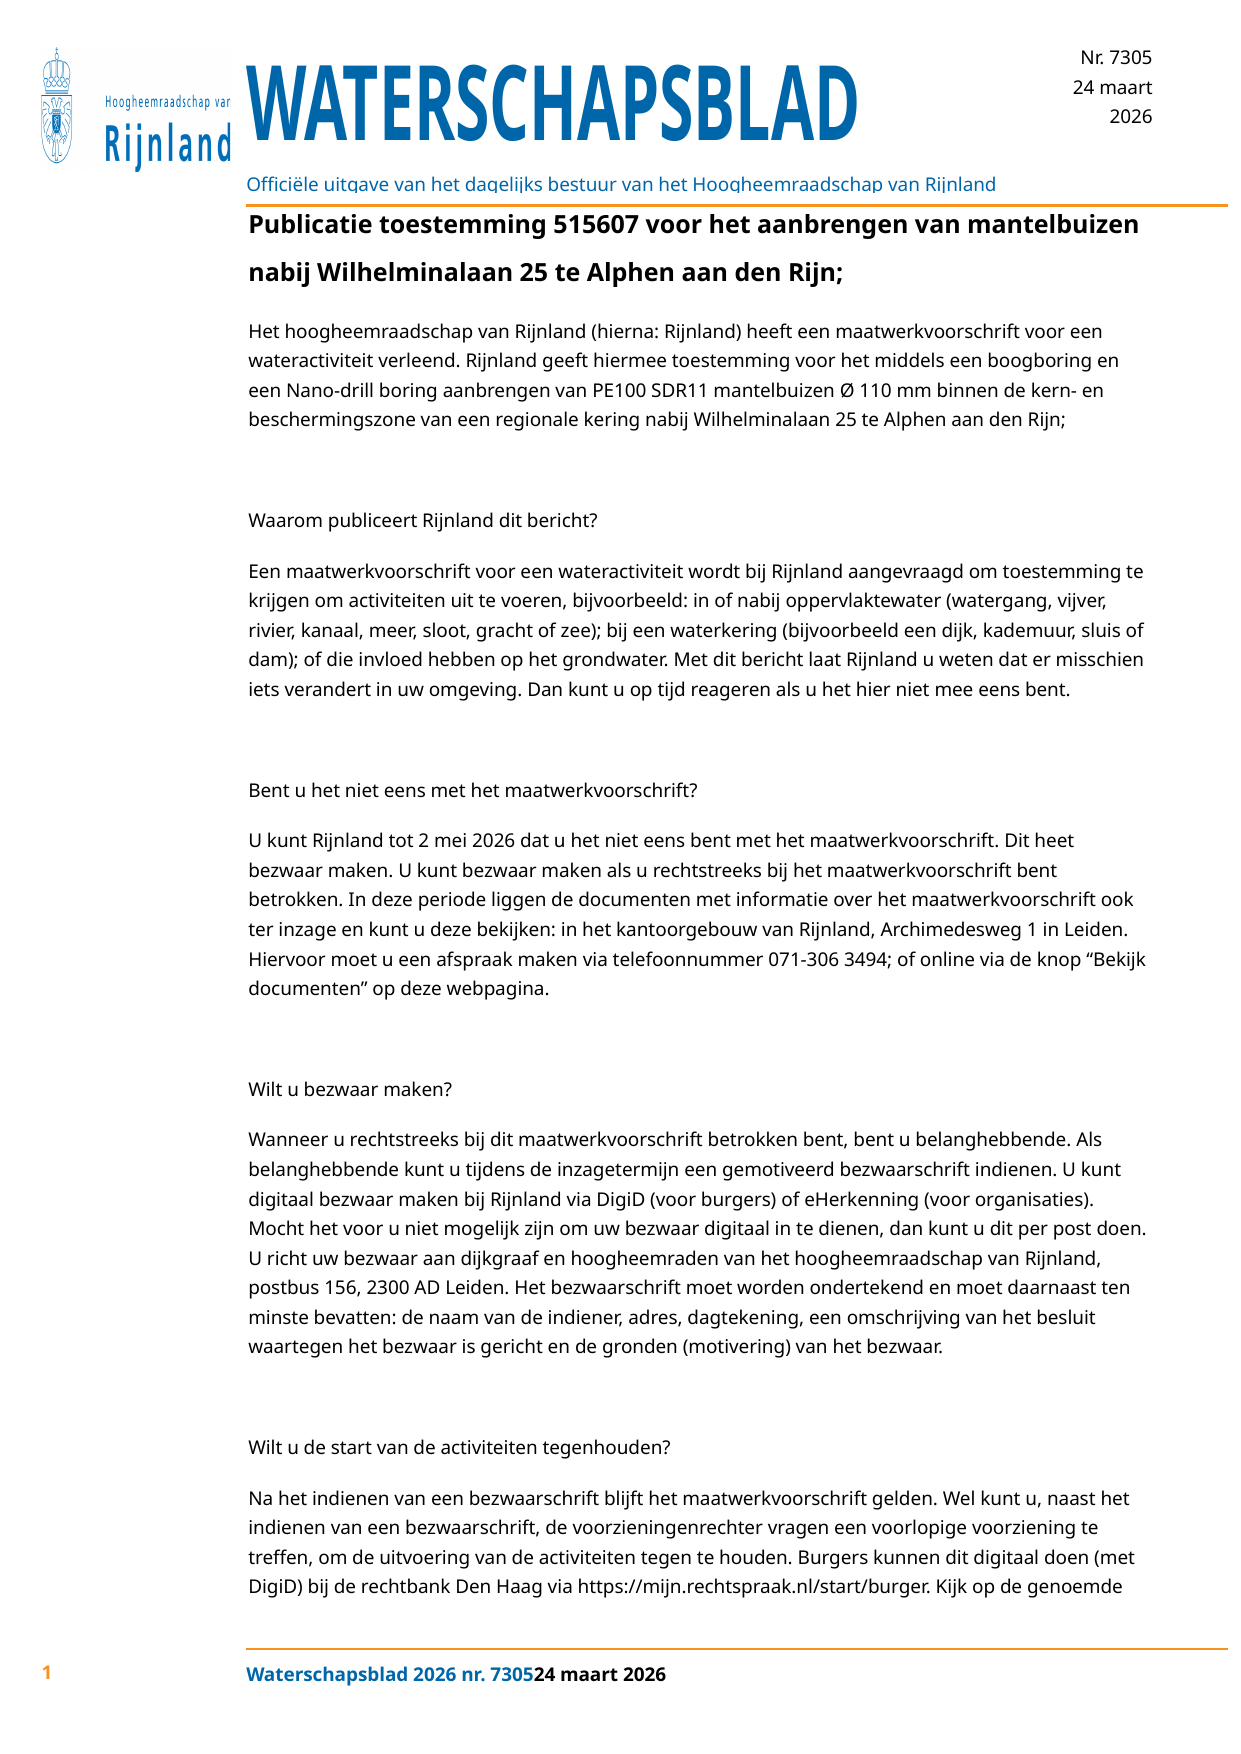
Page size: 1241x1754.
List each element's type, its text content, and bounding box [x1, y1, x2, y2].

text Na het indienen van een bezwaarschrift blijft het maatwerkvoorschrift gelden. Wel kunt u, naast het indienen van een bezwaarschrift, de voorzieningenrechter vragen een voorlopige voorziening te treffen, om de uitvoering van de activiteiten tegen te houden. Burgers kunnen dit digitaal doen (met DigiD) bij de rechtbank Den Haag via https://mijn.rechtspraak.nl/start/burger. Kijk op de genoemde [248, 1485, 1152, 1599]
text Een maatwerkvoorschrift voor een wateractiviteit wordt bij Rijnland aangevraagd om toestemming te krijgen om activiteiten uit te voeren, bijvoorbeeld: in of nabij oppervlaktewater (watergang, vijver, rivier, kanaal, meer, sloot, gracht of zee); bij een waterkering (bijvoorbeeld een dijk, kademuur, sluis of dam); of die invloed hebben op het grondwater. Met dit bericht laat Rijnland u weten dat er misschien iets verandert in uw omgeving. Dan kunt u op tijd reageren als u het hier niet mee eens bent. [248, 558, 1152, 702]
text Waarom publiceert Rijnland dit bericht? [248, 507, 1152, 533]
text Wanneer u rechtstreeks bij dit maatwerkvoorschrift betrokken bent, bent u belanghebbende. Als belanghebbende kunt u tijdens de inzagetermijn een gemotiveerd bezwaarschrift indienen. U kunt digitaal bezwaar maken bij Rijnland via DigiD (voor burgers) of eHerkenning (voor organisaties). Mocht het voor u niet mogelijk zijn om uw bezwaar digitaal in te dienen, dan kunt u dit per post doen. U richt uw bezwaar aan dijkgraaf en hoogheemraden van het hoogheemraadschap van Rijnland, postbus 156, 2300 AD Leiden. Het bezwaarschrift moet worden ondertekend en moet daarnaast ten minste bevatten: de naam van de indiener, adres, dagtekening, een omschrijving van het besluit waartegen het bezwaar is gericht en de gronden (motivering) van het bezwaar. [248, 1127, 1152, 1359]
text Wilt u de start van de activiteiten tegenhouden? [248, 1434, 1152, 1460]
picture [41, 47, 231, 172]
text U kunt Rijnland tot 2 mei 2026 dat u het niet eens bent met het maatwerkvoorschrift. Dit heet bezwaar maken. U kunt bezwaar maken als u rechtstreeks bij het maatwerkvoorschrift bent betrokken. In deze periode liggen de documenten met informatie over het maatwerkvoorschrift ook ter inzage en kunt u deze bekijken: in het kantoorgebouw van Rijnland, Archimedesweg 1 in Leiden. Hiervoor moet u een afspraak maken via telefoonnummer 071-306 3494; of online via de knop “Bekijk documenten” op deze webpagina. [248, 827, 1152, 1001]
text Het hoogheemraadschap van Rijnland (hierna: Rijnland) heeft een maatwerkvoorschrift voor een wateractiviteit verleend. Rijnland geeft hiermee toestemming voor het middels een boogboring en een Nano-drill boring aanbrengen van PE100 SDR11 mantelbuizen Ø 110 mm binnen de kern- en beschermingszone van een regionale kering nabij Wilhelminalaan 25 te Alphen aan den Rijn; [248, 318, 1152, 432]
text Publicatie toestemming 515607 voor het aanbrengen van mantelbuizen nabij Wilhelminalaan 25 te Alphen aan den Rijn; [248, 207, 1152, 288]
text Bent u het niet eens met het maatwerkvoorschrift? [248, 777, 1152, 803]
text Wilt u bezwaar maken? [248, 1076, 1152, 1102]
